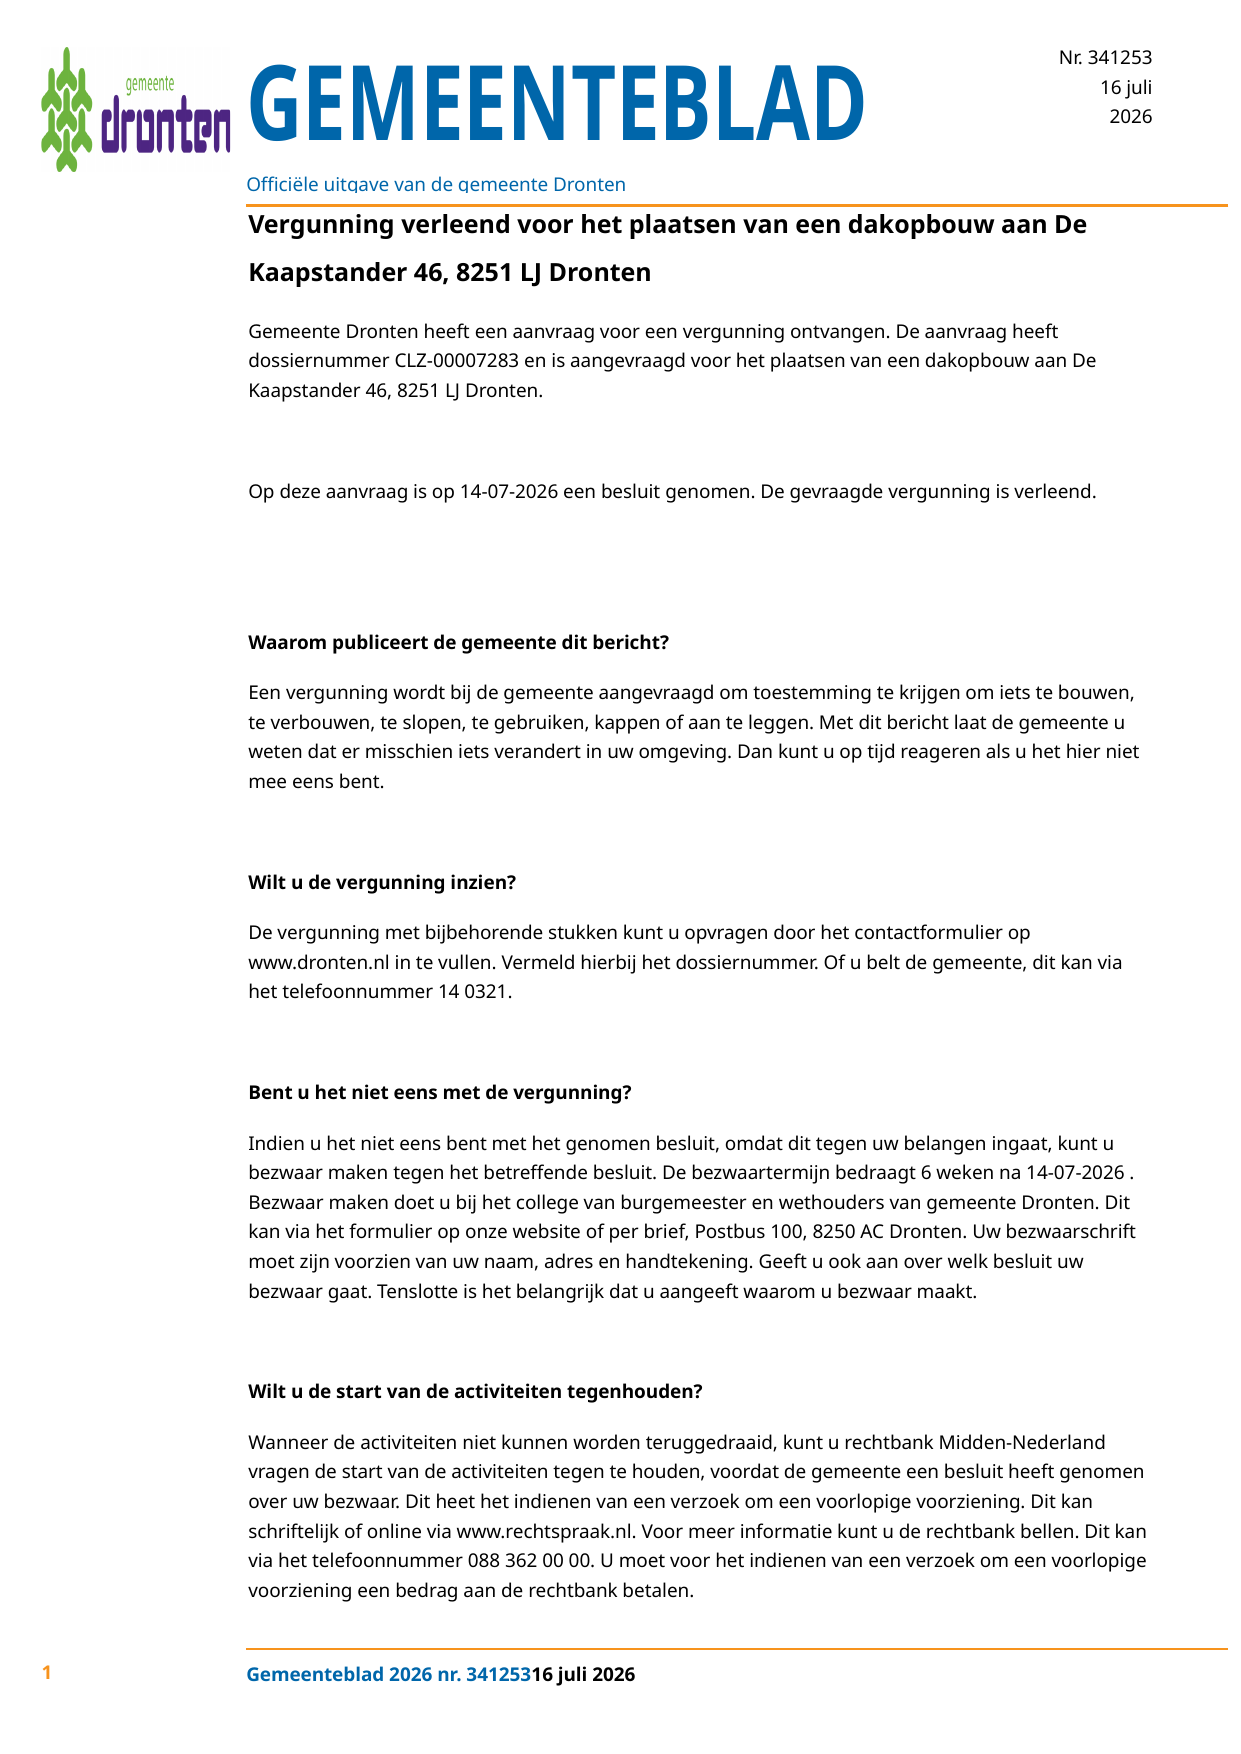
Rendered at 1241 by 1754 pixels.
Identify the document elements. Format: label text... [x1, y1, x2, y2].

text Indien u het niet eens bent met het genomen besluit, omdat dit tegen uw belangen ingaat, kunt u bezwaar maken tegen het betreffende besluit. De bezwaartermijn bedraagt 6 weken na 14-07-2026 . Bezwaar maken doet u bij het college van burgemeester en wethouders van gemeente Dronten. Dit kan via het formulier op onze website of per brief, Postbus 100, 8250 AC Dronten. Uw bezwaarschrift moet zijn voorzien van uw naam, adres en handtekening. Geeft u ook aan over welk besluit uw bezwaar gaat. Tenslotte is het belangrijk dat u aangeeft waarom u bezwaar maakt. [248, 1130, 1152, 1304]
text Vergunning verleend voor het plaatsen van een dakopbouw aan De Kaapstander 46, 8251 LJ Dronten [248, 207, 1152, 288]
text Waarom publiceert de gemeente dit bericht? [248, 629, 1152, 655]
text Gemeente Dronten heeft een aanvraag voor een vergunning ontvangen. De aanvraag heeft dossiernummer CLZ-00007283 en is aangevraagd voor het plaatsen van een dakopbouw aan De Kaapstander 46, 8251 LJ Dronten. [248, 318, 1152, 403]
text Op deze aanvraag is op 14-07-2026 een besluit genomen. De gevraagde vergunning is verleend. [248, 478, 1152, 504]
text De vergunning met bijbehorende stukken kunt u opvragen door het contactformulier op www.dronten.nl in te vullen. Vermeld hierbij het dossiernummer. Of u belt de gemeente, dit kan via het telefoonnummer 14 0321. [248, 919, 1152, 1004]
text Wilt u de vergunning inzien? [248, 869, 1152, 895]
picture [41, 47, 231, 172]
text Wanneer de activiteiten niet kunnen worden teruggedraaid, kunt u rechtbank Midden-Nederland vragen de start van de activiteiten tegen te houden, voordat de gemeente een besluit heeft genomen over uw bezwaar. Dit heet het indienen van een verzoek om een voorlopige voorziening. Dit kan schriftelijk of online via www.rechtspraak.nl. Voor meer informatie kunt u de rechtbank bellen. Dit kan via het telefoonnummer 088 362 00 00. U moet voor het indienen van een verzoek om een voorlopige voorziening een bedrag aan de rechtbank betalen. [248, 1429, 1152, 1603]
text Wilt u de start van de activiteiten tegenhouden? [248, 1379, 1152, 1404]
text Bent u het niet eens met de vergunning? [248, 1079, 1152, 1105]
text Een vergunning wordt bij de gemeente aangevraagd om toestemming te krijgen om iets te bouwen, te verbouwen, te slopen, te gebruiken, kappen of aan te leggen. Met dit bericht laat de gemeente u weten dat er misschien iets verandert in uw omgeving. Dan kunt u op tijd reageren als u het hier niet mee eens bent. [248, 679, 1152, 794]
